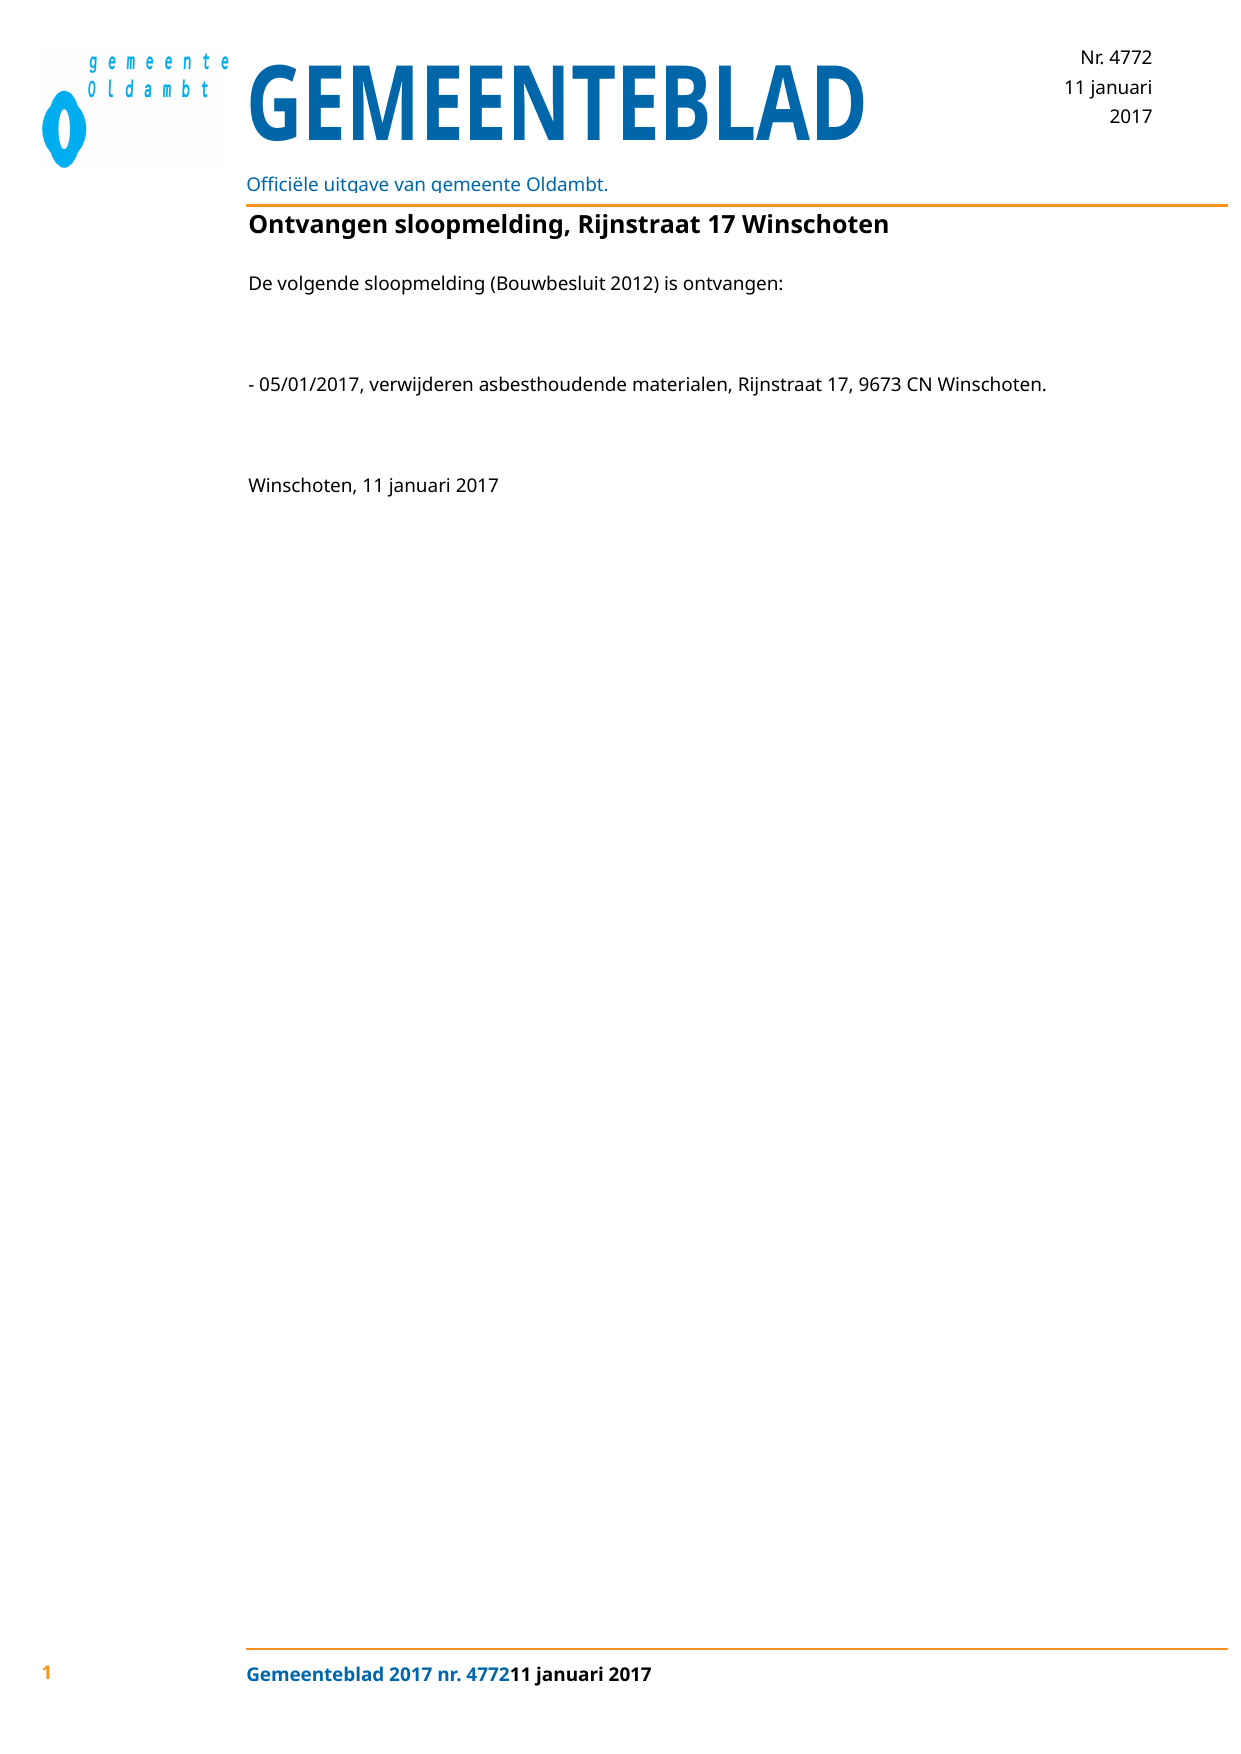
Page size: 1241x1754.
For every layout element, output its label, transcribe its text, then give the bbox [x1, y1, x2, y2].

text - 05/01/2017, verwijderen asbesthoudende materialen, Rijnstraat 17, 9673 CN Winschoten. [248, 371, 1152, 397]
text Winschoten, 11 januari 2017 [248, 472, 1152, 498]
text Ontvangen sloopmelding, Rijnstraat 17 Winschoten [248, 207, 1152, 241]
picture [41, 47, 231, 172]
text De volgende sloopmelding (Bouwbesluit 2012) is ontvangen: [248, 270, 1152, 296]
